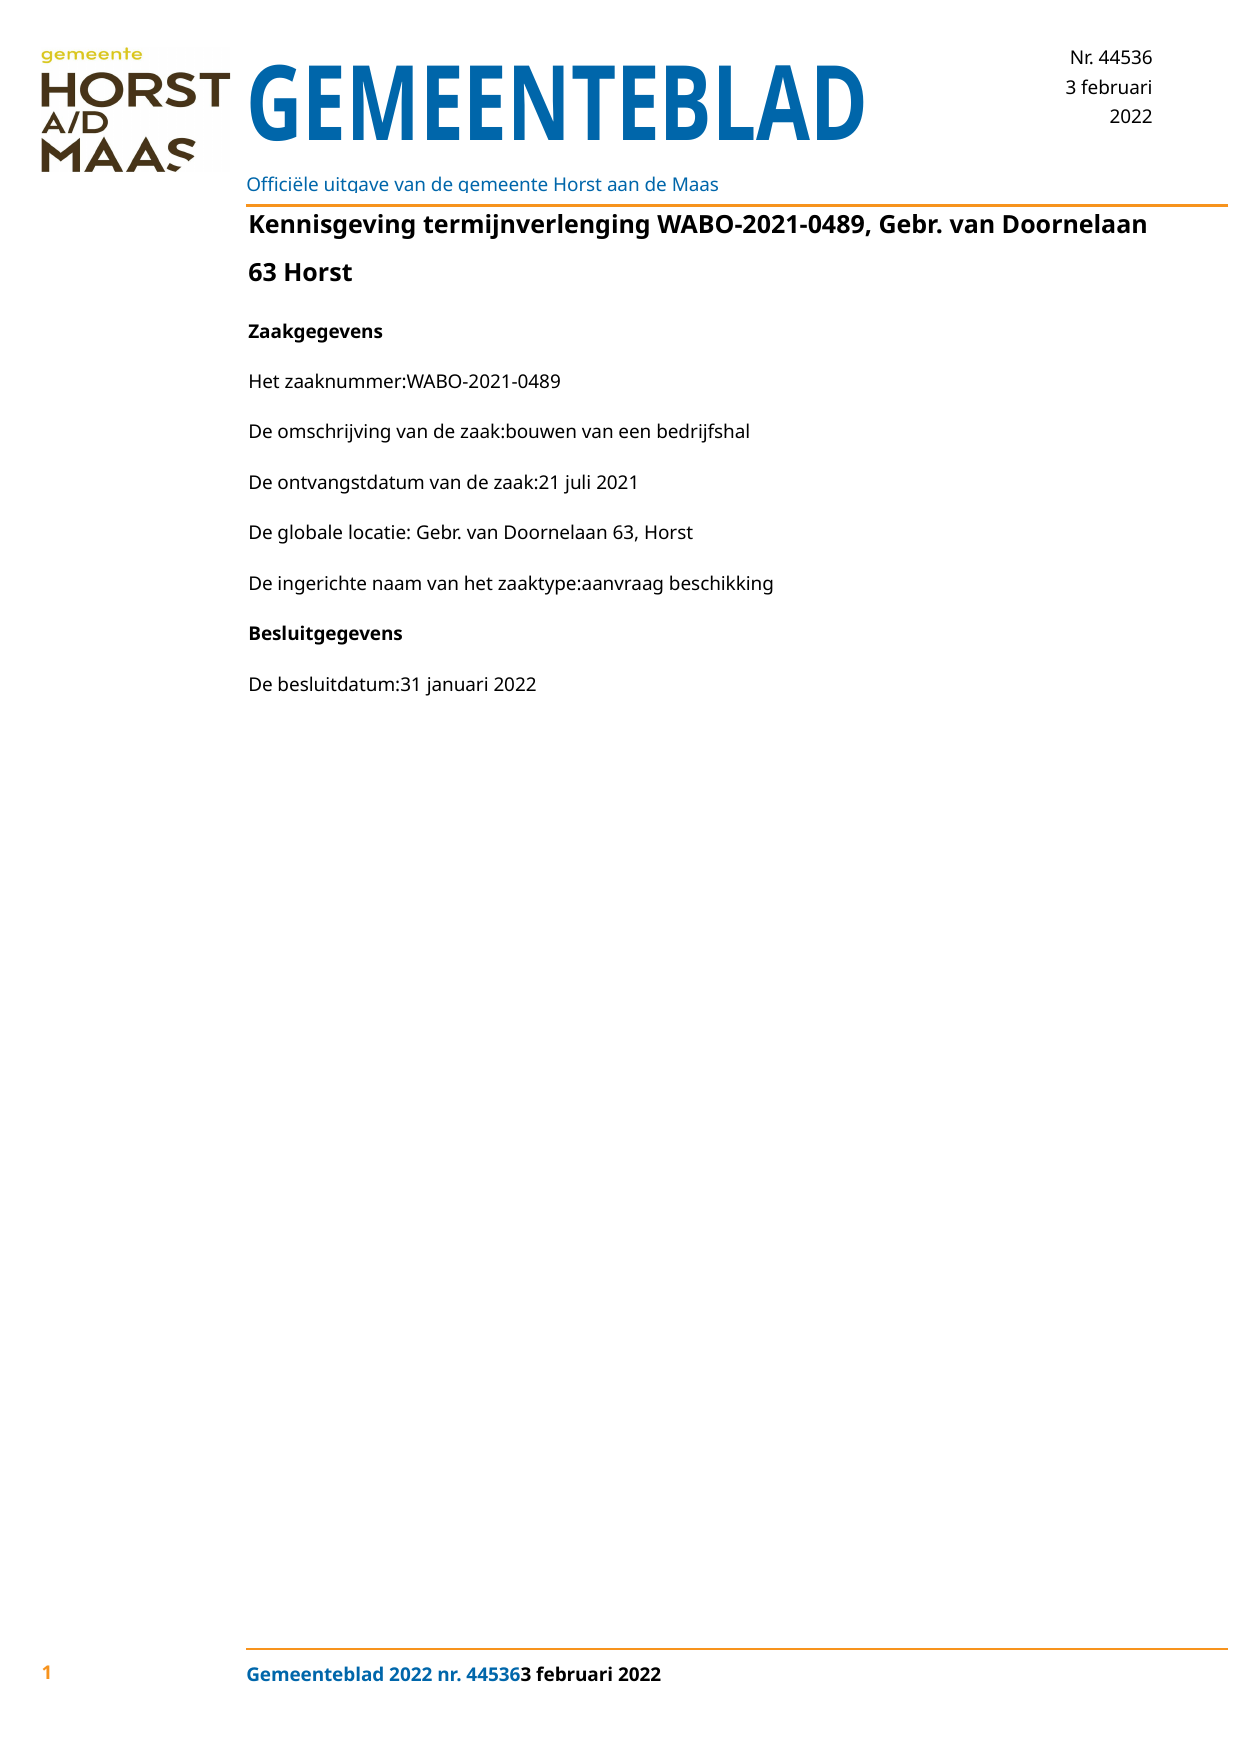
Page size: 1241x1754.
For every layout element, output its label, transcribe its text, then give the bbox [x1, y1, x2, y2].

text De omschrijving van de zaak:bouwen van een bedrijfshal [248, 419, 1152, 444]
text De ontvangstdatum van de zaak:21 juli 2021 [248, 469, 1152, 495]
text Kennisgeving termijnverlenging WABO-2021-0489, Gebr. van Doornelaan 63 Horst [248, 207, 1152, 288]
text Het zaaknummer:WABO-2021-0489 [248, 368, 1152, 394]
text De besluitdatum:31 januari 2022 [248, 671, 1152, 697]
text De globale locatie: Gebr. van Doornelaan 63, Horst [248, 519, 1152, 545]
text Zaakgegevens [248, 318, 1152, 344]
text De ingerichte naam van het zaaktype:aanvraag beschikking [248, 570, 1152, 596]
picture [41, 47, 231, 172]
text Besluitgegevens [248, 620, 1152, 646]
